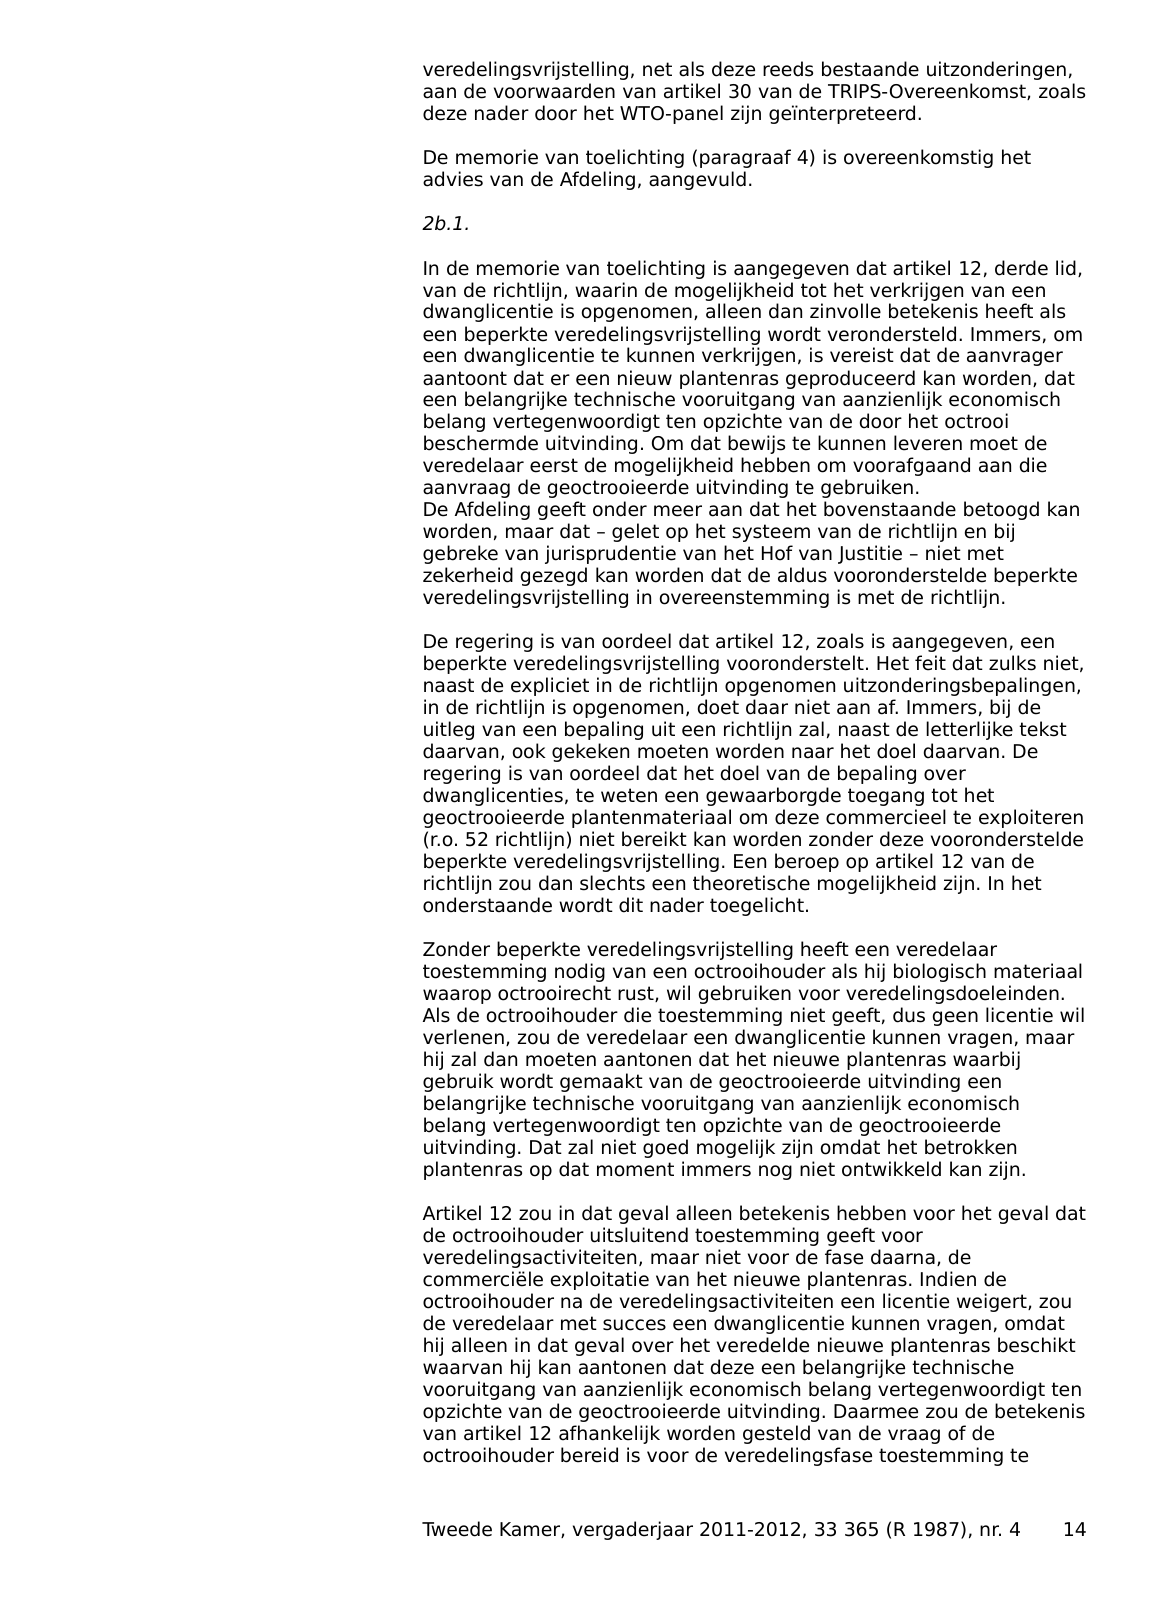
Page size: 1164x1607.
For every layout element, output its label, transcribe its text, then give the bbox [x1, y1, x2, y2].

text De memorie van toelichting (paragraaf 4) is overeenkomstig het advies van de Afdeling, aangevuld. [422, 147, 1087, 191]
text In de memorie van toelichting is aangegeven dat artikel 12, derde lid, van de richtlijn, waarin de mogelijkheid tot het verkrijgen van een dwanglicentie is opgenomen, alleen dan zinvolle betekenis heeft als een beperkte veredelingsvrijstelling wordt verondersteld. Immers, om een dwanglicentie te kunnen verkrijgen, is vereist dat de aanvrager aantoont dat er een nieuw plantenras geproduceerd kan worden, dat een belangrijke technische vooruitgang van aanzienlijk economisch belang vertegenwoordigt ten opzichte van de door het octrooi beschermde uitvinding. Om dat bewijs te kunnen leveren moet de veredelaar eerst de mogelijkheid hebben om voorafgaand aan die aanvraag de geoctrooieerde uitvinding te gebruiken. [422, 257, 1087, 499]
text veredelingsvrijstelling, net als deze reeds bestaande uitzonderingen, aan de voorwaarden van artikel 30 van de TRIPS-Overeenkomst, zoals deze nader door het WTO-panel zijn geïnterpreteerd. [422, 59, 1087, 125]
text De Afdeling geeft onder meer aan dat het bovenstaande betoogd kan worden, maar dat – gelet op het systeem van de richtlijn en bij gebreke van jurisprudentie van het Hof van Justitie – niet met zekerheid gezegd kan worden dat de aldus vooronderstelde beperkte veredelingsvrijstelling in overeenstemming is met de richtlijn. [422, 499, 1087, 609]
text Artikel 12 zou in dat geval alleen betekenis hebben voor het geval dat de octrooihouder uitsluitend toestemming geeft voor veredelingsactiviteiten, maar niet voor de fase daarna, de commerciële exploitatie van het nieuwe plantenras. Indien de octrooihouder na de veredelingsactiviteiten een licentie weigert, zou de veredelaar met succes een dwanglicentie kunnen vragen, omdat hij alleen in dat geval over het veredelde nieuwe plantenras beschikt waarvan hij kan aantonen dat deze een belangrijke technische vooruitgang van aanzienlijk economisch belang vertegenwoordigt ten opzichte van de geoctrooieerde uitvinding. Daarmee zou de betekenis van artikel 12 afhankelijk worden gesteld van de vraag of de octrooihouder bereid is voor de veredelingsfase toestemming te [422, 1203, 1087, 1467]
subtitle 2b.1. [422, 213, 1087, 235]
text De regering is van oordeel dat artikel 12, zoals is aangegeven, een beperkte veredelingsvrijstelling vooronderstelt. Het feit dat zulks niet, naast de expliciet in de richtlijn opgenomen uitzonderingsbepalingen, in de richtlijn is opgenomen, doet daar niet aan af. Immers, bij de uitleg van een bepaling uit een richtlijn zal, naast de letterlijke tekst daarvan, ook gekeken moeten worden naar het doel daarvan. De regering is van oordeel dat het doel van de bepaling over dwanglicenties, te weten een gewaarborgde toegang tot het geoctrooieerde plantenmateriaal om deze commercieel te exploiteren (r.o. 52 richtlijn) niet bereikt kan worden zonder deze vooronderstelde beperkte veredelingsvrijstelling. Een beroep op artikel 12 van de richtlijn zou dan slechts een theoretische mogelijkheid zijn. In het onderstaande wordt dit nader toegelicht. [422, 631, 1087, 917]
text Zonder beperkte veredelingsvrijstelling heeft een veredelaar toestemming nodig van een octrooihouder als hij biologisch materiaal waarop octrooirecht rust, wil gebruiken voor veredelingsdoeleinden. Als de octrooihouder die toestemming niet geeft, dus geen licentie wil verlenen, zou de veredelaar een dwanglicentie kunnen vragen, maar hij zal dan moeten aantonen dat het nieuwe plantenras waarbij gebruik wordt gemaakt van de geoctrooieerde uitvinding een belangrijke technische vooruitgang van aanzienlijk economisch belang vertegenwoordigt ten opzichte van de geoctrooieerde uitvinding. Dat zal niet goed mogelijk zijn omdat het betrokken plantenras op dat moment immers nog niet ontwikkeld kan zijn. [422, 939, 1087, 1181]
